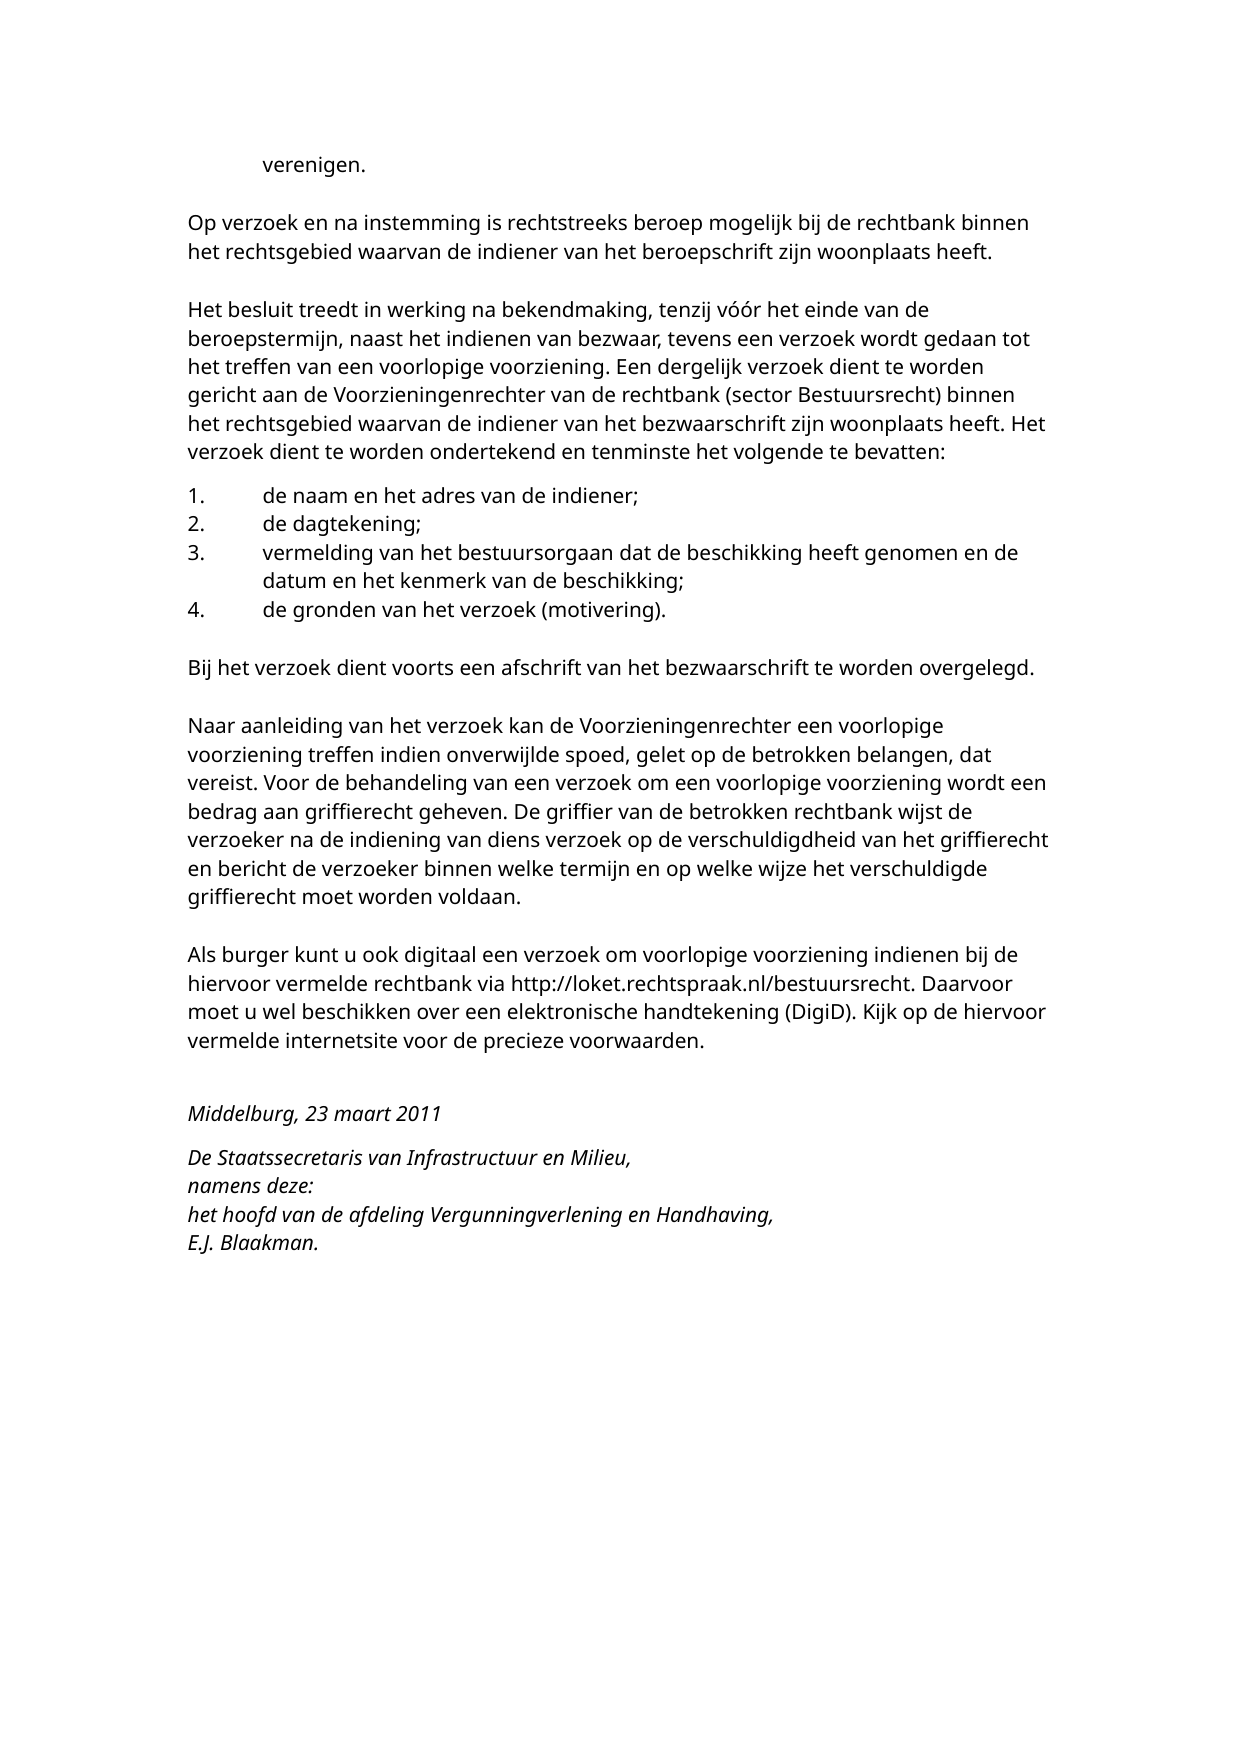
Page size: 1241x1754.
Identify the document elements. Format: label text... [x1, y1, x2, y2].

text E.J. Blaakman. [187, 1228, 1053, 1257]
list vermelding van het bestuursorgaan dat de beschikking heeft genomen en de datum en het kenmerk van de beschikking; [187, 538, 1053, 595]
list de dagtekening; [187, 509, 1053, 538]
list de naam en het adres van de indiener; [187, 481, 1053, 509]
text Middelburg, 23 maart 2011 [187, 1099, 1053, 1128]
text Naar aanleiding van het verzoek kan de Voorzieningenrechter een voorlopige voorziening treffen indien onverwijlde spoed, gelet op de betrokken belangen, dat vereist. Voor de behandeling van een verzoek om een voorlopige voorziening wordt een bedrag aan griffierecht geheven. De griffier van de betrokken rechtbank wijst de verzoeker na de indiening van diens verzoek op de verschuldigdheid van het griffierecht en bericht de verzoeker binnen welke termijn en op welke wijze het verschuldigde griffierecht moet worden voldaan. [187, 712, 1053, 911]
text De Staatssecretaris van Infrastructuur en Milieu, [187, 1143, 1053, 1171]
text namens deze: [187, 1171, 1053, 1200]
text het hoofd van de afdeling Vergunningverlening en Handhaving, [187, 1200, 1053, 1228]
text Als burger kunt u ook digitaal een verzoek om voorlopige voorziening indienen bij de hiervoor vermelde rechtbank via http://loket.rechtspraak.nl/bestuursrecht. Daarvoor moet u wel beschikken over een elektronische handtekening (DigiD). Kijk op de hiervoor vermelde internetsite voor de precieze voorwaarden. [187, 941, 1053, 1054]
text Bij het verzoek dient voorts een afschrift van het bezwaarschrift te worden overgelegd. [187, 653, 1053, 682]
list de gronden van het verzoek (motivering). [187, 595, 1053, 623]
text Het besluit treedt in werking na bekendmaking, tenzij vóór het einde van de beroepstermijn, naast het indienen van bezwaar, tevens een verzoek wordt gedaan tot het treffen van een voorlopige voorziening. Een dergelijk verzoek dient te worden gericht aan de Voorzieningenrechter van de rechtbank (sector Bestuursrecht) binnen het rechtsgebied waarvan de indiener van het bezwaarschrift zijn woonplaats heeft. Het verzoek dient te worden ondertekend en tenminste het volgende te bevatten: [187, 295, 1053, 466]
list verenigen. [187, 150, 1053, 178]
text Op verzoek en na instemming is rechtstreeks beroep mogelijk bij de rechtbank binnen het rechtsgebied waarvan de indiener van het beroepschrift zijn woonplaats heeft. [187, 208, 1053, 265]
